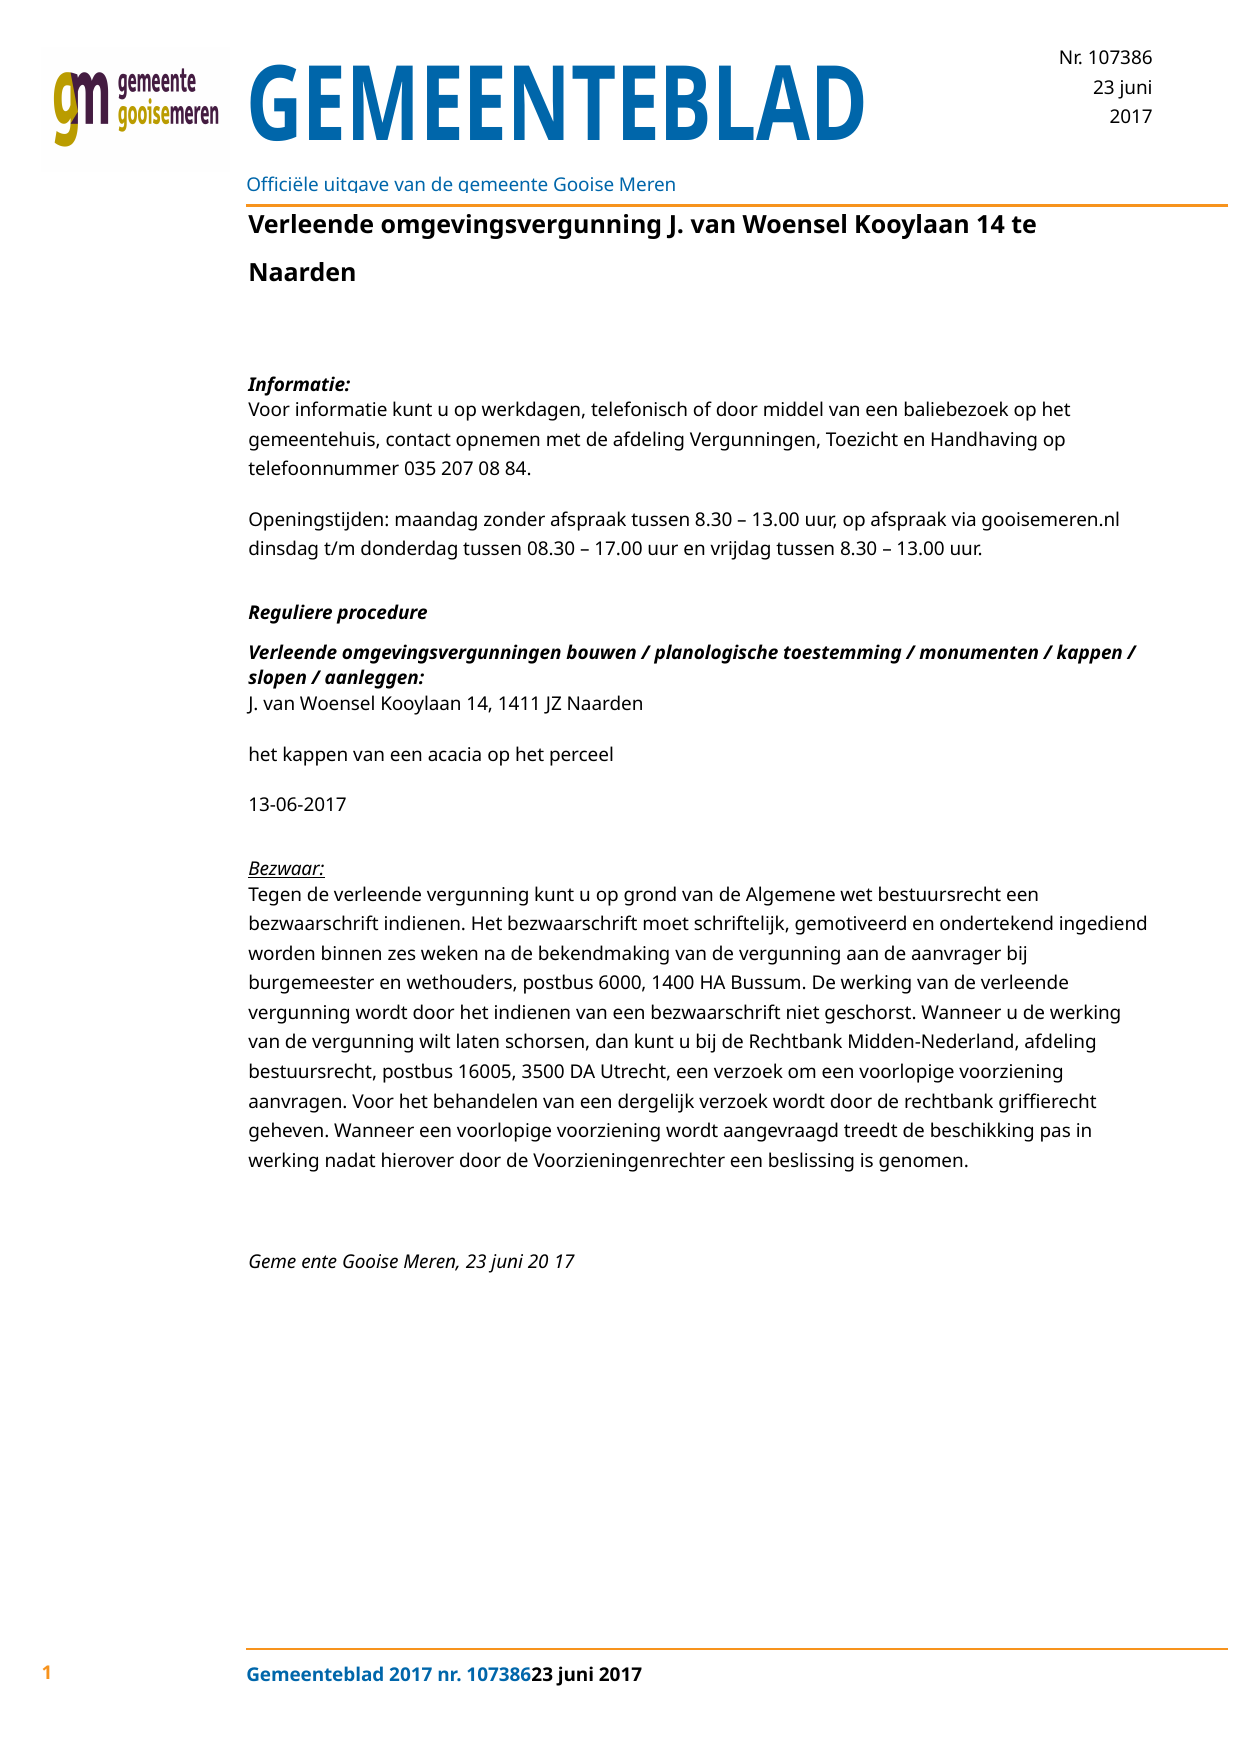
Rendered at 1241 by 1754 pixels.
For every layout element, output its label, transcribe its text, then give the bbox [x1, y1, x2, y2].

picture [41, 47, 231, 172]
text Reguliere procedure [248, 599, 1152, 625]
text J. van Woensel Kooylaan 14, 1411 JZ Naarden [248, 690, 1152, 716]
text Openingstijden: maandag zonder afspraak tussen 8.30 – 13.00 uur, op afspraak via gooisemeren.nl dinsdag t/m donderdag tussen 08.30 – 17.00 uur en vrijdag tussen 8.30 – 13.00 uur. [248, 506, 1152, 561]
text Geme ente Gooise Meren, 23 juni 20 17 [248, 1248, 1152, 1274]
text Tegen de verleende vergunning kunt u op grond van de Algemene wet bestuursrecht een bezwaarschrift indienen. Het bezwaarschrift moet schriftelijk, gemotiveerd en ondertekend ingediend worden binnen zes weken na de bekendmaking van de vergunning aan de aanvrager bij burgemeester en wethouders, postbus 6000, 1400 HA Bussum. De werking van de verleende vergunning wordt door het indienen van een bezwaarschrift niet geschorst. Wanneer u de werking van de vergunning wilt laten schorsen, dan kunt u bij de Rechtbank Midden-Nederland, afdeling bestuursrecht, postbus 16005, 3500 DA Utrecht, een verzoek om een voorlopige voorziening aanvragen. Voor het behandelen van een dergelijk verzoek wordt door de rechtbank griffierecht geheven. Wanneer een voorlopige voorziening wordt aangevraagd treedt de beschikking pas in werking nadat hierover door de Voorzieningenrechter een beslissing is genomen. [248, 881, 1152, 1173]
text het kappen van een acacia op het perceel [248, 741, 1152, 766]
text 13-06-2017 [248, 791, 1152, 817]
text Informatie: [248, 371, 1152, 396]
text Bezwaar: [248, 855, 1152, 881]
text Verleende omgevingsvergunningen bouwen / planologische toestemming / monumenten / kappen / slopen / aanleggen: [248, 639, 1152, 690]
text Voor informatie kunt u op werkdagen, telefonisch of door middel van een baliebezoek op het gemeentehuis, contact opnemen met de afdeling Vergunningen, Toezicht en Handhaving op telefoonnummer 035 207 08 84. [248, 396, 1152, 481]
text Verleende omgevingsvergunning J. van Woensel Kooylaan 14 te Naarden [248, 207, 1152, 288]
